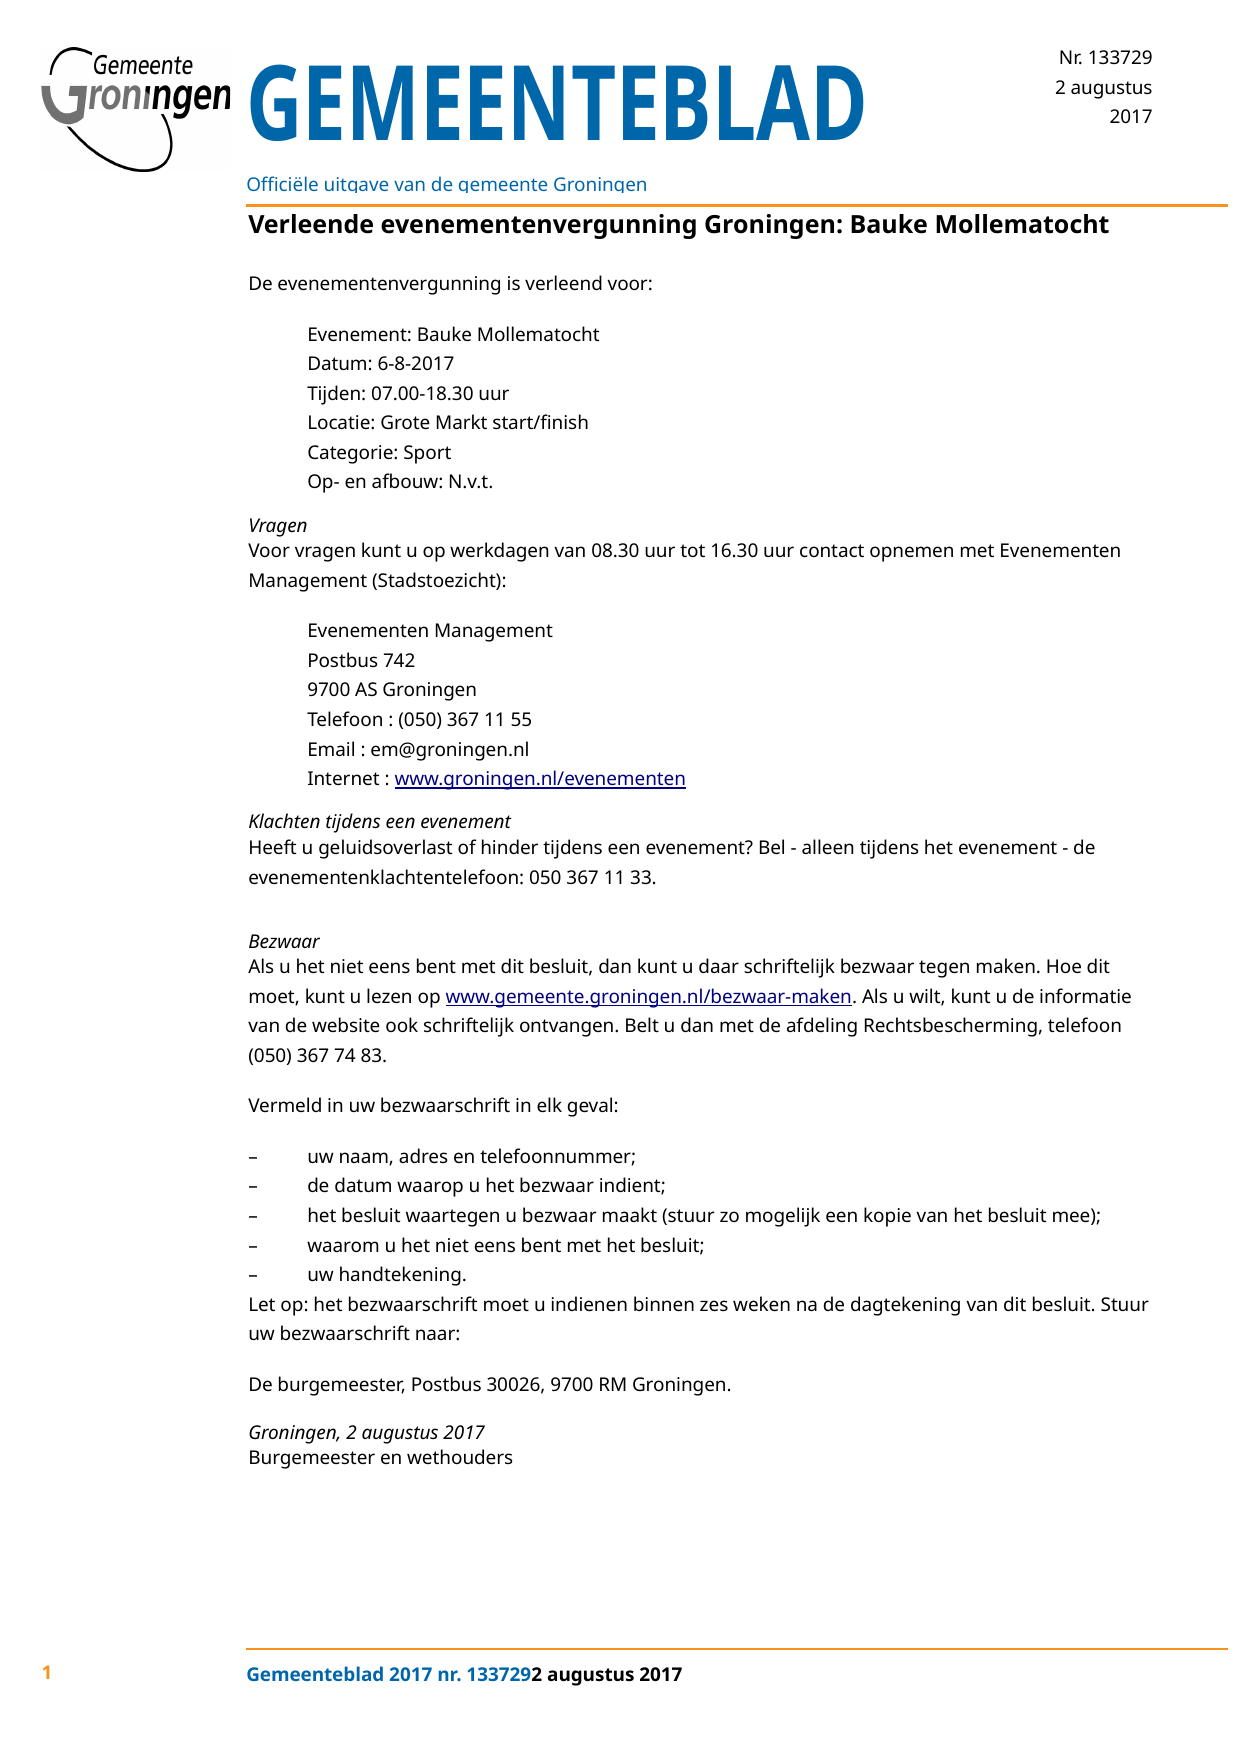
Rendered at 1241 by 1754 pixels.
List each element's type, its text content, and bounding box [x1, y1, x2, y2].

text Als u het niet eens bent met dit besluit, dan kunt u daar schriftelijk bezwaar tegen maken. Hoe dit moet, kunt u lezen op www.gemeente.groningen.nl/bezwaar-maken. Als u wilt, kunt u de informatie van de website ook schriftelijk ontvangen. Belt u dan met de afdeling Rechtsbescherming, telefoon (050) 367 74 83. [248, 953, 1152, 1068]
list uw handtekening. [248, 1261, 1152, 1287]
list waarom u het niet eens bent met het besluit; [248, 1232, 1152, 1258]
list Evenementen Management [248, 617, 1152, 643]
text Vragen [248, 512, 1152, 537]
text Vermeld in uw bezwaarschrift in elk geval: [248, 1093, 1152, 1118]
list het besluit waartegen u bezwaar maakt (stuur zo mogelijk een kopie van het besluit mee); [248, 1202, 1152, 1228]
list Telefoon : (050) 367 11 55 [248, 706, 1152, 732]
list Evenement: Bauke Mollematocht [248, 321, 1152, 346]
list Locatie: Grote Markt start/finish [248, 409, 1152, 435]
text Voor vragen kunt u op werkdagen van 08.30 uur tot 16.30 uur contact opnemen met Evenementen Management (Stadstoezicht): [248, 537, 1152, 593]
picture [41, 47, 231, 172]
list Categorie: Sport [248, 439, 1152, 465]
list Internet : www.groningen.nl/evenementen [248, 765, 1152, 791]
text Let op: het bezwaarschrift moet u indienen binnen zes weken na de dagtekening van dit besluit. Stuur uw bezwaarschrift naar: [248, 1291, 1152, 1346]
list Tijden: 07.00-18.30 uur [248, 380, 1152, 406]
text Heeft u geluidsoverlast of hinder tijdens een evenement? Bel - alleen tijdens het evenement - de evenementenklachtentelefoon: 050 367 11 33. [248, 834, 1152, 889]
list Postbus 742 [248, 647, 1152, 673]
list Email : em@groningen.nl [248, 736, 1152, 762]
list de datum waarop u het bezwaar indient; [248, 1173, 1152, 1198]
text Burgemeester en wethouders [248, 1444, 1152, 1470]
text De burgemeester, Postbus 30026, 9700 RM Groningen. [248, 1371, 1152, 1397]
text Groningen, 2 augustus 2017 [248, 1419, 1152, 1444]
list Datum: 6-8-2017 [248, 350, 1152, 376]
list uw naam, adres en telefoonnummer; [248, 1143, 1152, 1169]
list 9700 AS Groningen [248, 677, 1152, 702]
text Verleende evenementenvergunning Groningen: Bauke Mollematocht [248, 207, 1152, 241]
text Bezwaar [248, 928, 1152, 953]
list Op- en afbouw: N.v.t. [248, 469, 1152, 494]
text De evenementenvergunning is verleend voor: [248, 270, 1152, 296]
text Klachten tijdens een evenement [248, 808, 1152, 834]
